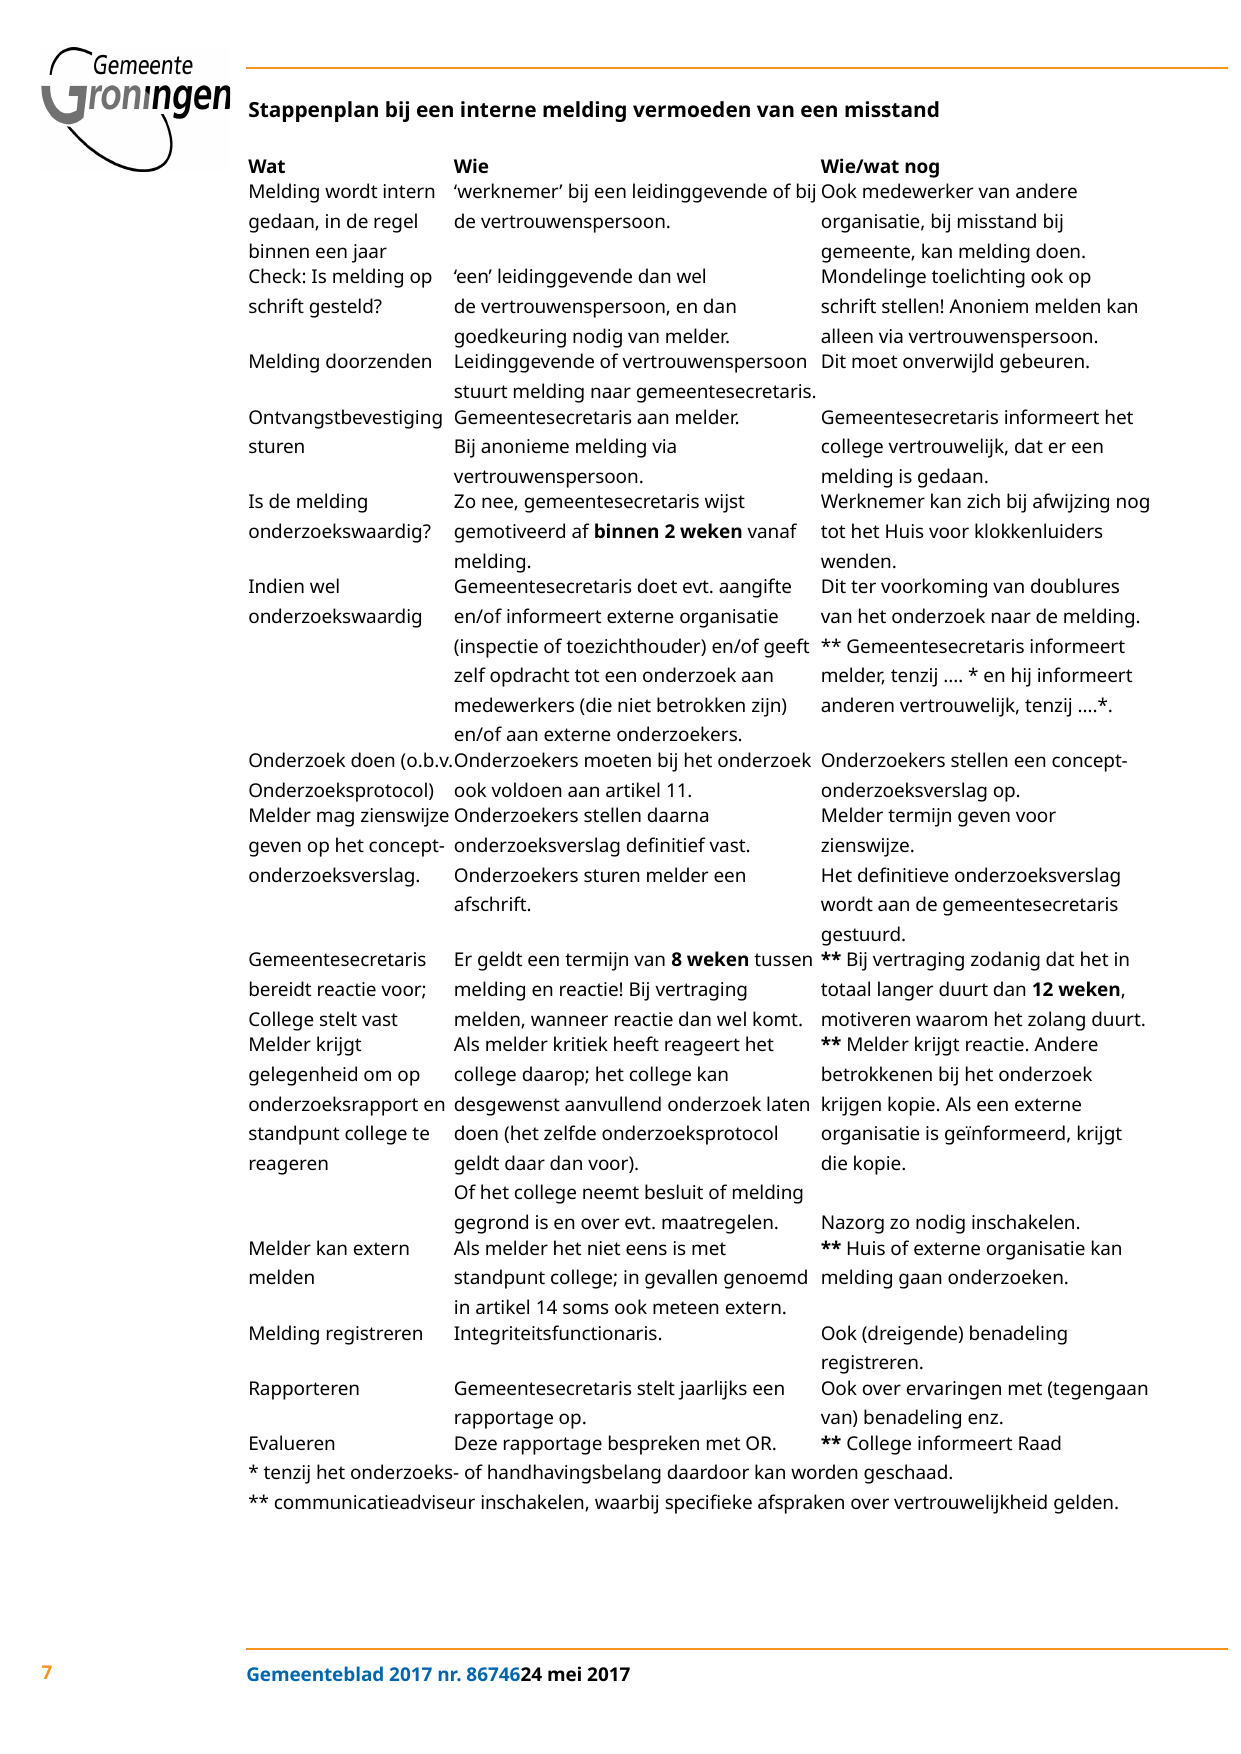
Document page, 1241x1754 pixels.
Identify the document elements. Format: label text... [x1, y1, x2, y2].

table_cell Melder kan extern melden [248, 1235, 454, 1320]
table_cell Melder termijn geven voor zienswijze. Het definitieve onderzoeksverslag wordt aan de gemeentesecretaris gestuurd. [821, 803, 1152, 947]
table_cell ** Bij vertraging zodanig dat het in totaal langer duurt dan 12 weken, motiveren waarom het zolang duurt. [821, 947, 1152, 1032]
table_cell Melding doorzenden [248, 349, 454, 404]
table_cell Ook (dreigende) benadeling registreren. [821, 1320, 1152, 1375]
table_cell ** Melder krijgt reactie. Andere betrokkenen bij het onderzoek krijgen kopie. Als een externe organisatie is geïnformeerd, krijgt die kopie. Nazorg zo nodig inschakelen. [821, 1032, 1152, 1235]
table_cell ** College informeert Raad [821, 1430, 1152, 1456]
table_cell Onderzoek doen (o.b.v. Onderzoeksprotocol) [248, 747, 454, 803]
table_cell Integriteitsfunctionaris. [454, 1320, 821, 1375]
table_cell Dit ter voorkoming van doublures van het onderzoek naar de melding. ** Gemeentesecretaris informeert melder, tenzij .… * en hij informeert anderen vertrouwelijk, tenzij ….*. [821, 574, 1152, 747]
text ** communicatieadviseur inschakelen, waarbij specifieke afspraken over vertrouwelijkheid gelden. [248, 1489, 1152, 1514]
table_cell Gemeentesecretaris bereidt reactie voor; College stelt vast [248, 947, 454, 1032]
table_cell Werknemer kan zich bij afwijzing nog tot het Huis voor klokkenluiders wenden. [821, 489, 1152, 574]
table_cell Ook over ervaringen met (tegengaan van) benadeling enz. [821, 1375, 1152, 1430]
table_header Wie/wat nog [821, 153, 1152, 179]
table_cell Als melder kritiek heeft reageert het college daarop; het college kan desgewenst aanvullend onderzoek laten doen (het zelfde onderzoeksprotocol geldt daar dan voor). Of het college neemt besluit of melding gegrond is en over evt. maatregelen. [454, 1032, 821, 1235]
table_cell ** Huis of externe organisatie kan melding gaan onderzoeken. [821, 1235, 1152, 1320]
table_cell Gemeentesecretaris stelt jaarlijks een rapportage op. [454, 1375, 821, 1430]
text Stappenplan bij een interne melding vermoeden van een misstand [248, 95, 1152, 123]
table_cell Check: Is melding op schrift gesteld? [248, 264, 454, 348]
table_cell Deze rapportage bespreken met OR. [454, 1430, 821, 1456]
table_cell Gemeentesecretaris aan melder. Bij anonieme melding via vertrouwenspersoon. [454, 404, 821, 489]
table_cell Onderzoekers moeten bij het onderzoek ook voldoen aan artikel 11. [454, 747, 821, 803]
table_header Wie [454, 153, 821, 179]
table_cell Rapporteren [248, 1375, 454, 1430]
table_cell ‘werknemer’ bij een leidinggevende of bij de vertrouwenspersoon. [454, 179, 821, 264]
table_cell Er geldt een termijn van 8 weken tussen melding en reactie! Bij vertraging melden, wanneer reactie dan wel komt. [454, 947, 821, 1032]
table_cell ‘een’ leidinggevende dan wel de vertrouwenspersoon, en dan goedkeuring nodig van melder. [454, 264, 821, 348]
table_cell Onderzoekers stellen een concept-onderzoeksverslag op. [821, 747, 1152, 803]
picture [41, 47, 231, 172]
table_cell Melding wordt intern gedaan, in de regel binnen een jaar [248, 179, 454, 264]
table_cell Mondelinge toelichting ook op schrift stellen! Anoniem melden kan alleen via vertrouwenspersoon. [821, 264, 1152, 348]
table_cell Ontvangstbevestiging sturen [248, 404, 454, 489]
table_cell Gemeentesecretaris doet evt. aangifte en/of informeert externe organisatie (inspectie of toezichthouder) en/of geeft zelf opdracht tot een onderzoek aan medewerkers (die niet betrokken zijn) en/of aan externe onderzoekers. [454, 574, 821, 747]
table_cell Leidinggevende of vertrouwenspersoon stuurt melding naar gemeentesecretaris. [454, 349, 821, 404]
table_cell Is de melding onderzoekswaardig? [248, 489, 454, 574]
table_cell Dit moet onverwijld gebeuren. [821, 349, 1152, 404]
table_cell Onderzoekers stellen daarna onderzoeksverslag definitief vast. Onderzoekers sturen melder een afschrift. [454, 803, 821, 947]
table_cell Ook medewerker van andere organisatie, bij misstand bij gemeente, kan melding doen. [821, 179, 1152, 264]
table_cell Indien wel onderzoekswaardig [248, 574, 454, 747]
text * tenzij het onderzoeks- of handhavingsbelang daardoor kan worden geschaad. [248, 1459, 1152, 1485]
table_header Wat [248, 153, 454, 179]
table_cell Als melder het niet eens is met standpunt college; in gevallen genoemd in artikel 14 soms ook meteen extern. [454, 1235, 821, 1320]
table_cell Evalueren [248, 1430, 454, 1456]
table_cell Melding registreren [248, 1320, 454, 1375]
table_cell Zo nee, gemeentesecretaris wijst gemotiveerd af binnen 2 weken vanaf melding. [454, 489, 821, 574]
table_cell Melder krijgt gelegenheid om op onderzoeksrapport en standpunt college te reageren [248, 1032, 454, 1235]
table_cell Melder mag zienswijze geven op het concept-onderzoeksverslag. [248, 803, 454, 947]
table_cell Gemeentesecretaris informeert het college vertrouwelijk, dat er een melding is gedaan. [821, 404, 1152, 489]
